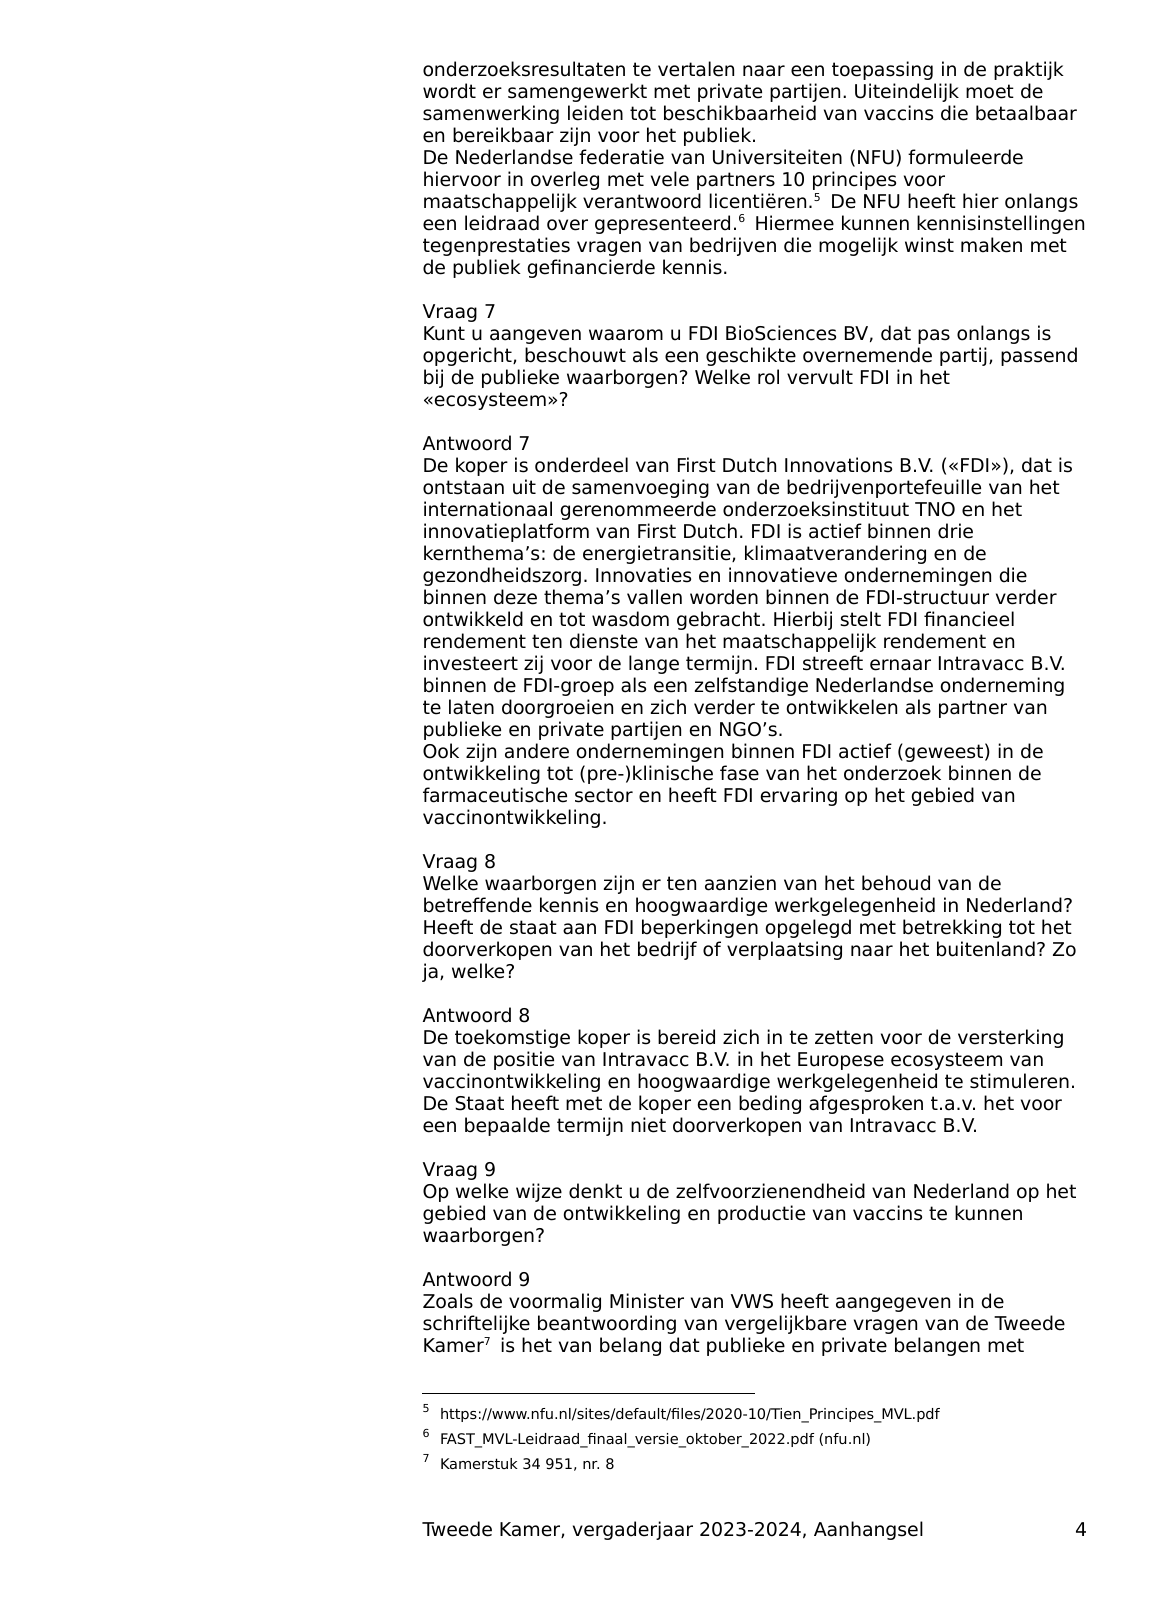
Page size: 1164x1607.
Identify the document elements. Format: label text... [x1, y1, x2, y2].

text onderzoeksresultaten te vertalen naar een toepassing in de praktijk wordt er samengewerkt met private partijen. Uiteindelijk moet de samenwerking leiden tot beschikbaarheid van vaccins die betaalbaar en bereikbaar zijn voor het publiek. [422, 59, 1087, 147]
text Welke waarborgen zijn er ten aanzien van het behoud van de betreffende kennis en hoogwaardige werkgelegenheid in Nederland? Heeft de staat aan FDI beperkingen opgelegd met betrekking tot het doorverkopen van het bedrijf of verplaatsing naar het buitenland? Zo ja, welke? [422, 873, 1087, 983]
text Vraag 7 [422, 301, 1087, 323]
text Antwoord 7 [422, 433, 1087, 455]
text Zoals de voormalig Minister van VWS heeft aangegeven in de schriftelijke beantwoording van vergelijkbare vragen van de Tweede Kamer is het van belang dat publieke en private belangen met [422, 1291, 1087, 1357]
text De Nederlandse federatie van Universiteiten (NFU) formuleerde hiervoor in overleg met vele partners 10 principes voor maatschappelijk verantwoord licentiëren. De NFU heeft hier onlangs een leidraad over gepresenteerd. Hiermee kunnen kennisinstellingen tegenprestaties vragen van bedrijven die mogelijk winst maken met de publiek gefinancierde kennis. [422, 147, 1087, 279]
text Kamerstuk 34 951, nr. 8 [422, 1452, 1087, 1474]
text Antwoord 8 [422, 1005, 1087, 1027]
text Antwoord 9 [422, 1269, 1087, 1291]
text De koper is onderdeel van First Dutch Innovations B.V. («FDI»), dat is ontstaan uit de samenvoeging van de bedrijvenportefeuille van het internationaal gerenommeerde onderzoeksinstituut TNO en het innovatieplatform van First Dutch. FDI is actief binnen drie kernthema’s: de energietransitie, klimaatverandering en de gezondheidszorg. Innovaties en innovatieve ondernemingen die binnen deze thema’s vallen worden binnen de FDI-structuur verder ontwikkeld en tot wasdom gebracht. Hierbij stelt FDI financieel rendement ten dienste van het maatschappelijk rendement en investeert zij voor de lange termijn. FDI streeft ernaar Intravacc B.V. binnen de FDI-groep als een zelfstandige Nederlandse onderneming te laten doorgroeien en zich verder te ontwikkelen als partner van publieke en private partijen en NGO’s. [422, 455, 1087, 741]
text https://www.nfu.nl/sites/default/files/2020-10/Tien_Principes_MVL.pdf [422, 1402, 1087, 1424]
text Kunt u aangeven waarom u FDI BioSciences BV, dat pas onlangs is opgericht, beschouwt als een geschikte overnemende partij, passend bij de publieke waarborgen? Welke rol vervult FDI in het «ecosysteem»? [422, 323, 1087, 411]
text Ook zijn andere ondernemingen binnen FDI actief (geweest) in de ontwikkeling tot (pre-)klinische fase van het onderzoek binnen de farmaceutische sector en heeft FDI ervaring op het gebied van vaccinontwikkeling. [422, 741, 1087, 829]
text FAST_MVL-Leidraad_finaal_versie_oktober_2022.pdf (nfu.nl) [422, 1427, 1087, 1449]
text Vraag 8 [422, 851, 1087, 873]
text Vraag 9 [422, 1159, 1087, 1181]
text Op welke wijze denkt u de zelfvoorzienendheid van Nederland op het gebied van de ontwikkeling en productie van vaccins te kunnen waarborgen? [422, 1181, 1087, 1247]
text De toekomstige koper is bereid zich in te zetten voor de versterking van de positie van Intravacc B.V. in het Europese ecosysteem van vaccinontwikkeling en hoogwaardige werkgelegenheid te stimuleren. De Staat heeft met de koper een beding afgesproken t.a.v. het voor een bepaalde termijn niet doorverkopen van Intravacc B.V. [422, 1027, 1087, 1137]
